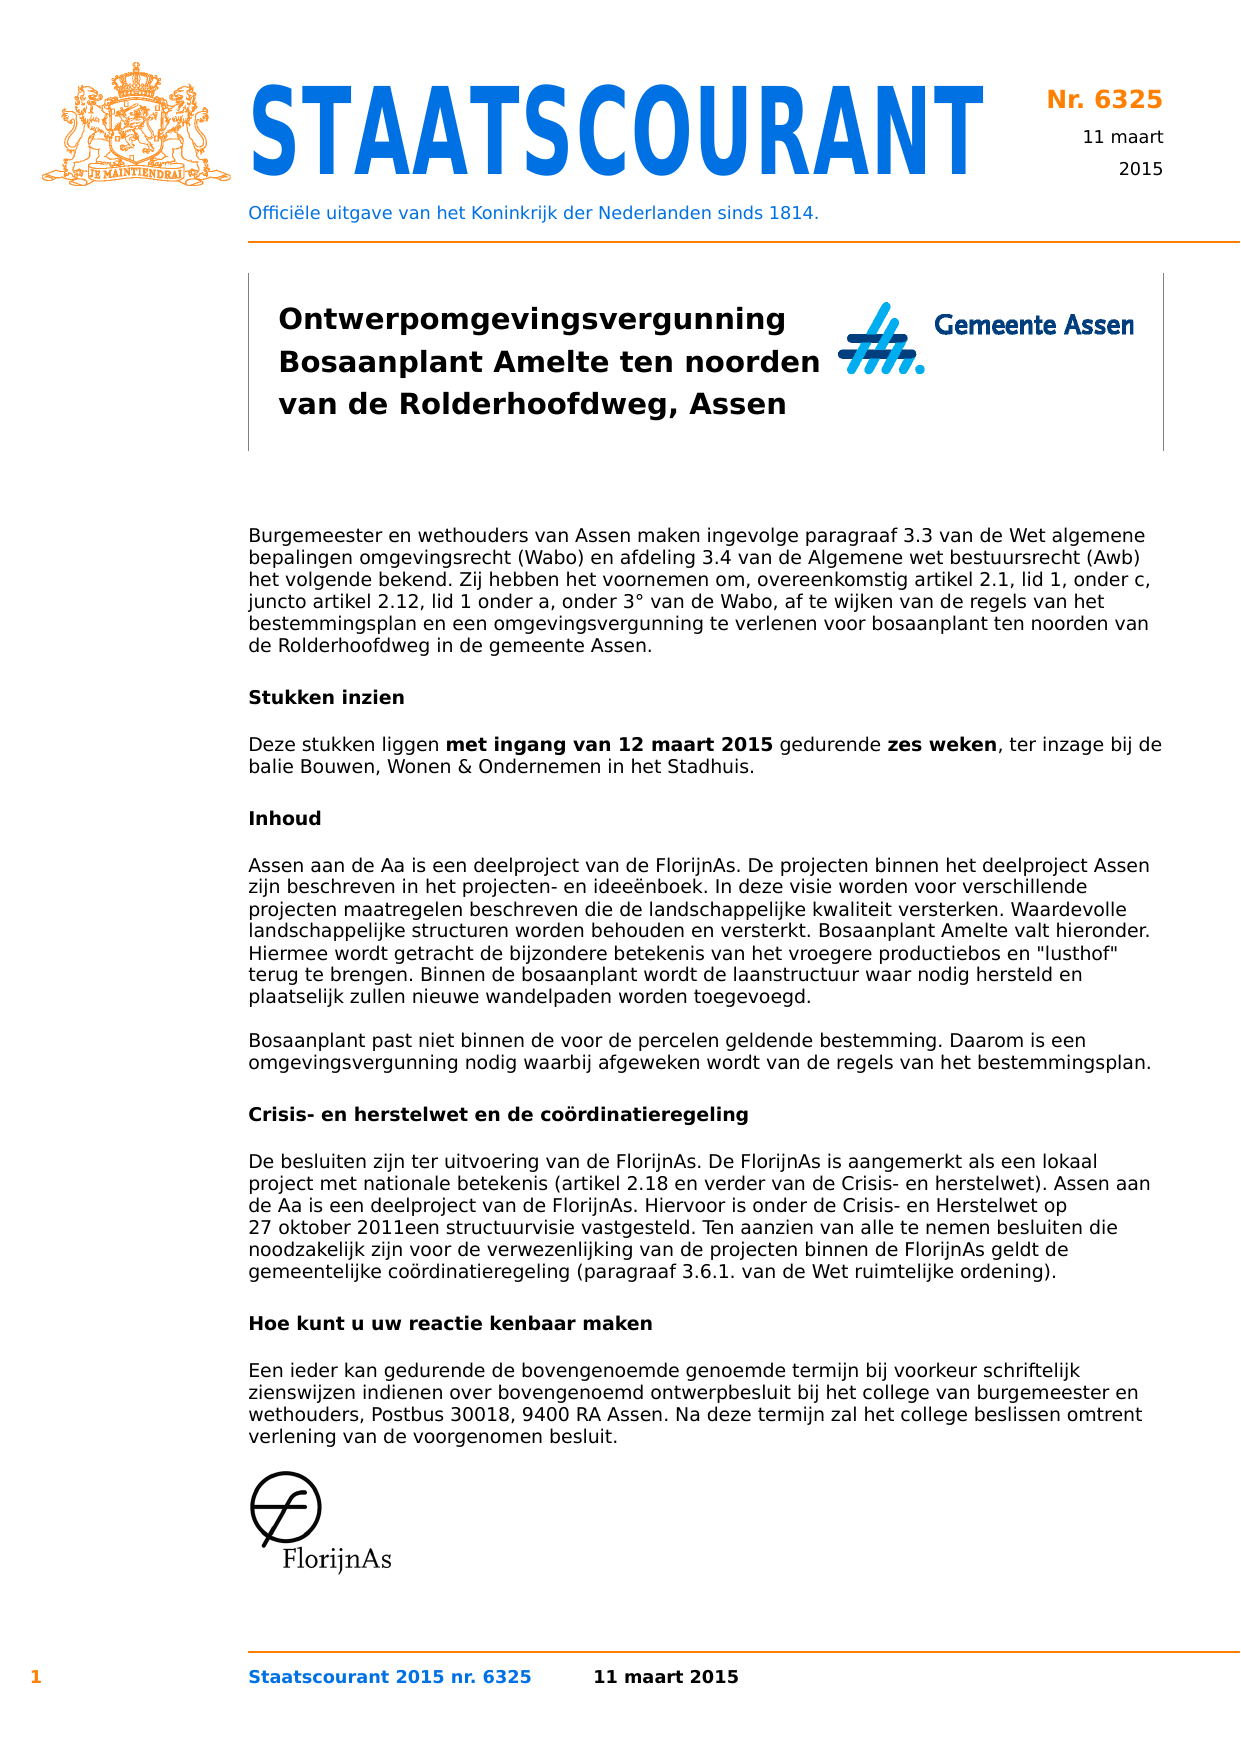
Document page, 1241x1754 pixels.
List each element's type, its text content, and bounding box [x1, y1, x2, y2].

picture [41, 62, 231, 186]
table_header STAATSCOURANT [248, 62, 998, 203]
text Assen aan de Aa is een deelproject van de FlorijnAs. De projecten binnen het deelproject Assen zijn beschreven in het projecten- en ideeënboek. In deze visie worden voor verschillende projecten maatregelen beschreven die de landschappelijke kwaliteit versterken. Waardevolle landschappelijke structuren worden behouden en versterkt. Bosaanplant Amelte valt hieronder. Hiermee wordt getracht de bijzondere betekenis van het vroegere productiebos en "lusthof" terug te brengen. Binnen de bosaanplant wordt de laanstructuur waar nodig hersteld en plaatselijk zullen nieuwe wandelpaden worden toegevoegd. [248, 854, 1163, 1008]
text Een ieder kan gedurende de bovengenoemde genoemde termijn bij voorkeur schriftelijk zienswijzen indienen over bovengenoemd ontwerpbesluit bij het college van burgemeester en wethouders, Postbus 30018, 9400 RA Assen. Na deze termijn zal het college beslissen omtrent verlening van de voorgenomen besluit. [248, 1360, 1163, 1448]
subtitle Stukken inzien [248, 687, 1163, 708]
table_cell 2015 [998, 153, 1240, 203]
picture [838, 302, 1134, 374]
text Bosaanplant past niet binnen de voor de percelen geldende bestemming. Daarom is een omgevingsvergunning nodig waarbij afgeweken wordt van de regels van het bestemmingsplan. [248, 1030, 1163, 1074]
subtitle Hoe kunt u uw reactie kenbaar maken [248, 1313, 1163, 1335]
picture [248, 1469, 396, 1576]
subtitle Crisis- en herstelwet en de coördinatieregeling [248, 1104, 1163, 1126]
table_cell Officiële uitgave van het Koninkrijk der Nederlanden sinds 1814. [248, 203, 1240, 241]
table_header Nr. 6325 [998, 62, 1240, 121]
subtitle Ontwerpomgevingsvergunning Bosaanplant Amelte ten noorden van de Rolderhoofdweg, Assen [249, 273, 1163, 451]
table_header [25, 62, 248, 241]
text Deze stukken liggen met ingang van 12 maart 2015 gedurende zes weken, ter inzage bij de balie Bouwen, Wonen & Ondernemen in het Stadhuis. [248, 733, 1163, 777]
table_cell 11 maart [998, 121, 1240, 153]
subtitle Inhoud [248, 807, 1163, 829]
text De besluiten zijn ter uitvoering van de FlorijnAs. De FlorijnAs is aangemerkt als een lokaal project met nationale betekenis (artikel 2.18 en verder van de Crisis- en herstelwet). Assen aan de Aa is een deelproject van de FlorijnAs. Hiervoor is onder de Crisis- en Herstelwet op 27 oktober 2011een structuurvisie vastgesteld. Ten aanzien van alle te nemen besluiten die noodzakelijk zijn voor de verwezenlijking van de projecten binnen de FlorijnAs geldt de gemeentelijke coördinatieregeling (paragraaf 3.6.1. van de Wet ruimtelijke ordening). [248, 1151, 1163, 1283]
text Burgemeester en wethouders van Assen maken ingevolge paragraaf 3.3 van de Wet algemene bepalingen omgevingsrecht (Wabo) en afdeling 3.4 van de Algemene wet bestuursrecht (Awb) het volgende bekend. Zij hebben het voornemen om, overeenkomstig artikel 2.1, lid 1, onder c, juncto artikel 2.12, lid 1 onder a, onder 3° van de Wabo, af te wijken van de regels van het bestemmingsplan en een omgevingsvergunning te verlenen voor bosaanplant ten noorden van de Rolderhoofdweg in de gemeente Assen. [248, 525, 1163, 657]
